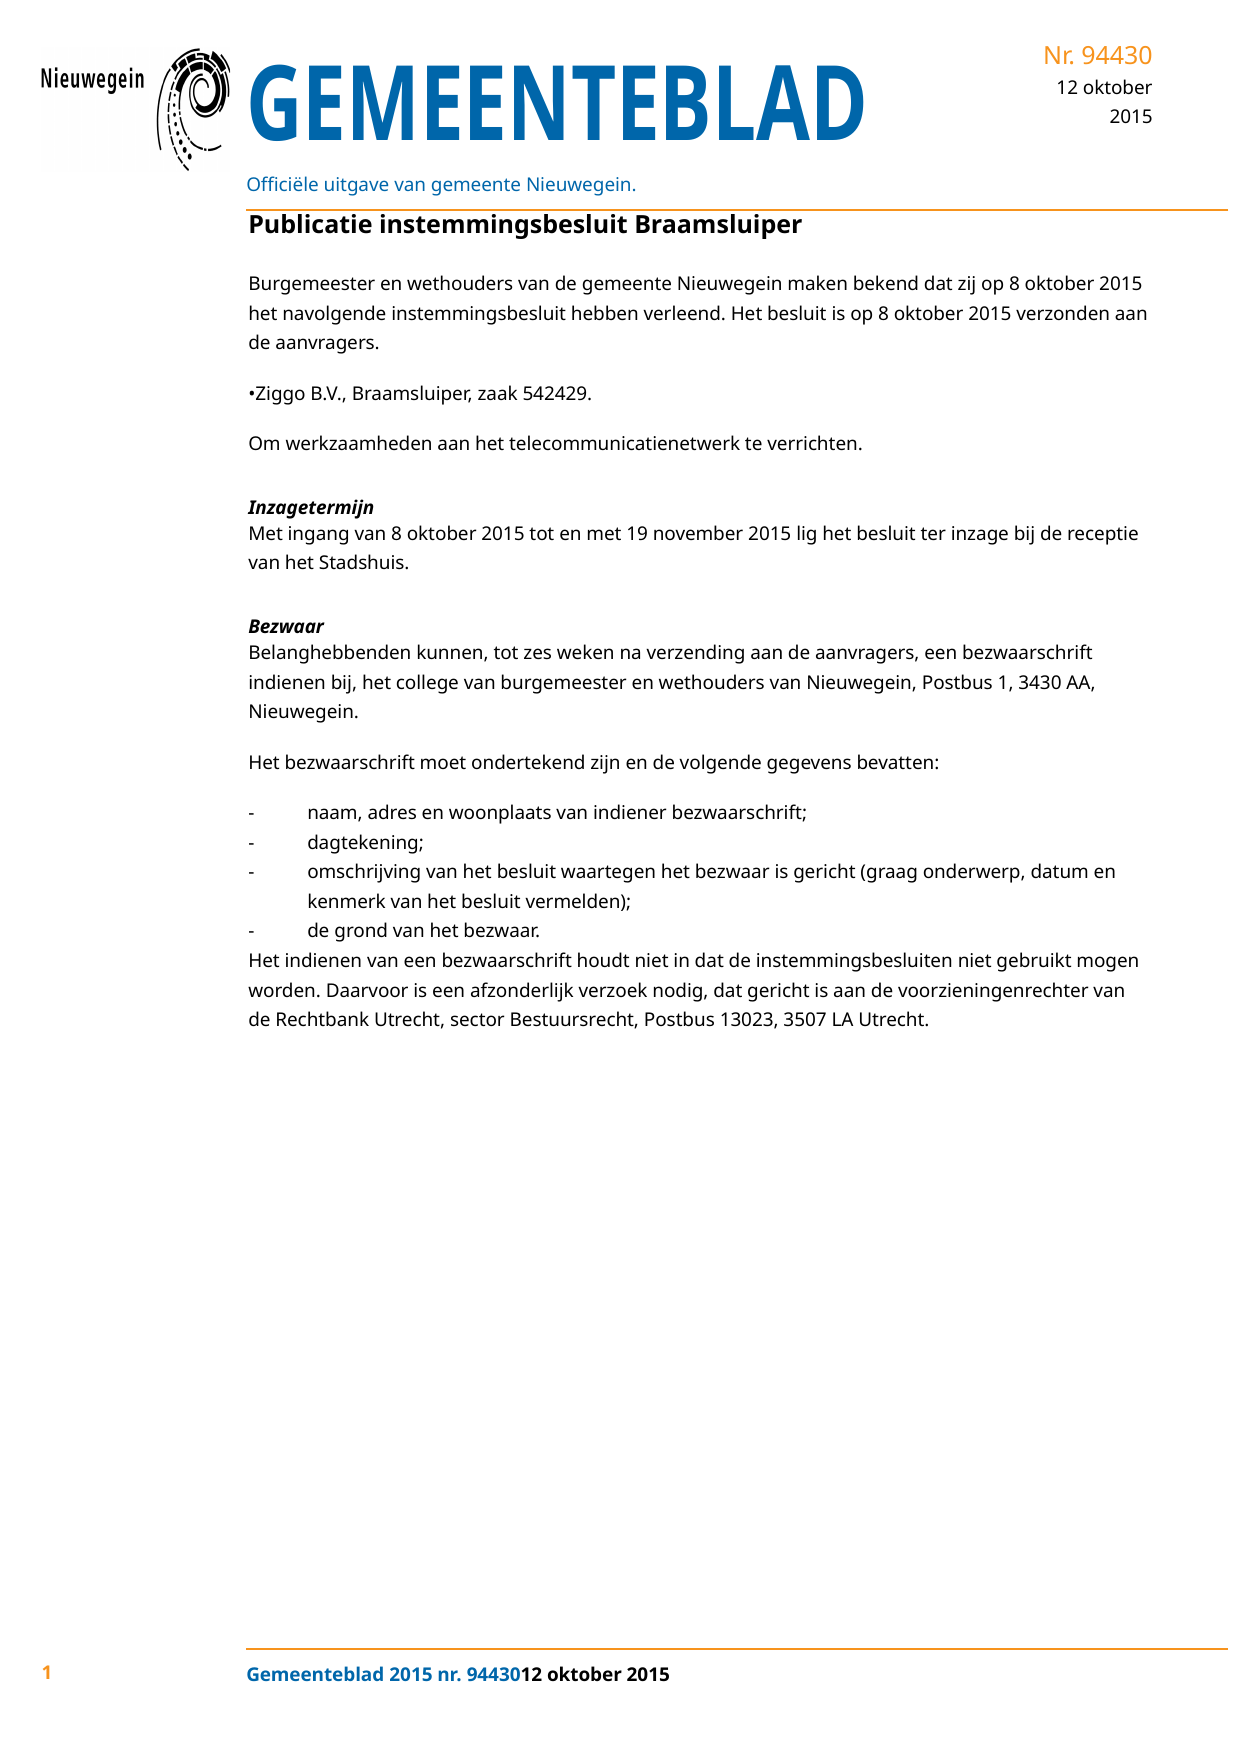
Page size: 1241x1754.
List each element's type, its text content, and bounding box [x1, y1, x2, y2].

text Burgemeester en wethouders van de gemeente Nieuwegein maken bekend dat zij op 8 oktober 2015 het navolgende instemmingsbesluit hebben verleend. Het besluit is op 8 oktober 2015 verzonden aan de aanvragers. [248, 270, 1152, 355]
text Publicatie instemmingsbesluit Braamsluiper [248, 211, 1152, 241]
list dagtekening; [248, 829, 1152, 854]
list naam, adres en woonplaats van indiener bezwaarschrift; [248, 799, 1152, 825]
text Het indienen van een bezwaarschrift houdt niet in dat de instemmingsbesluiten niet gebruikt mogen worden. Daarvoor is een afzonderlijk verzoek nodig, dat gericht is aan de voorzieningenrechter van de Rechtbank Utrecht, sector Bestuursrecht, Postbus 13023, 3507 LA Utrecht. [248, 947, 1152, 1032]
text Met ingang van 8 oktober 2015 tot en met 19 november 2015 lig het besluit ter inzage bij de receptie van het Stadshuis. [248, 520, 1152, 575]
text •Ziggo B.V., Braamsluiper, zaak 542429. [248, 380, 1152, 406]
text Inzagetermijn [248, 494, 1152, 520]
text Om werkzaamheden aan het telecommunicatienetwerk te verrichten. [248, 430, 1152, 456]
list omschrijving van het besluit waartegen het bezwaar is gericht (graag onderwerp, datum en kenmerk van het besluit vermelden); [248, 858, 1152, 914]
text Belanghebbenden kunnen, tot zes weken na verzending aan de aanvragers, een bezwaarschrift indienen bij, het college van burgemeester en wethouders van Nieuwegein, Postbus 1, 3430 AA, Nieuwegein. [248, 639, 1152, 724]
picture [41, 47, 231, 172]
text Bezwaar [248, 613, 1152, 639]
text Het bezwaarschrift moet ondertekend zijn en de volgende gegevens bevatten: [248, 749, 1152, 774]
list de grond van het bezwaar. [248, 918, 1152, 943]
